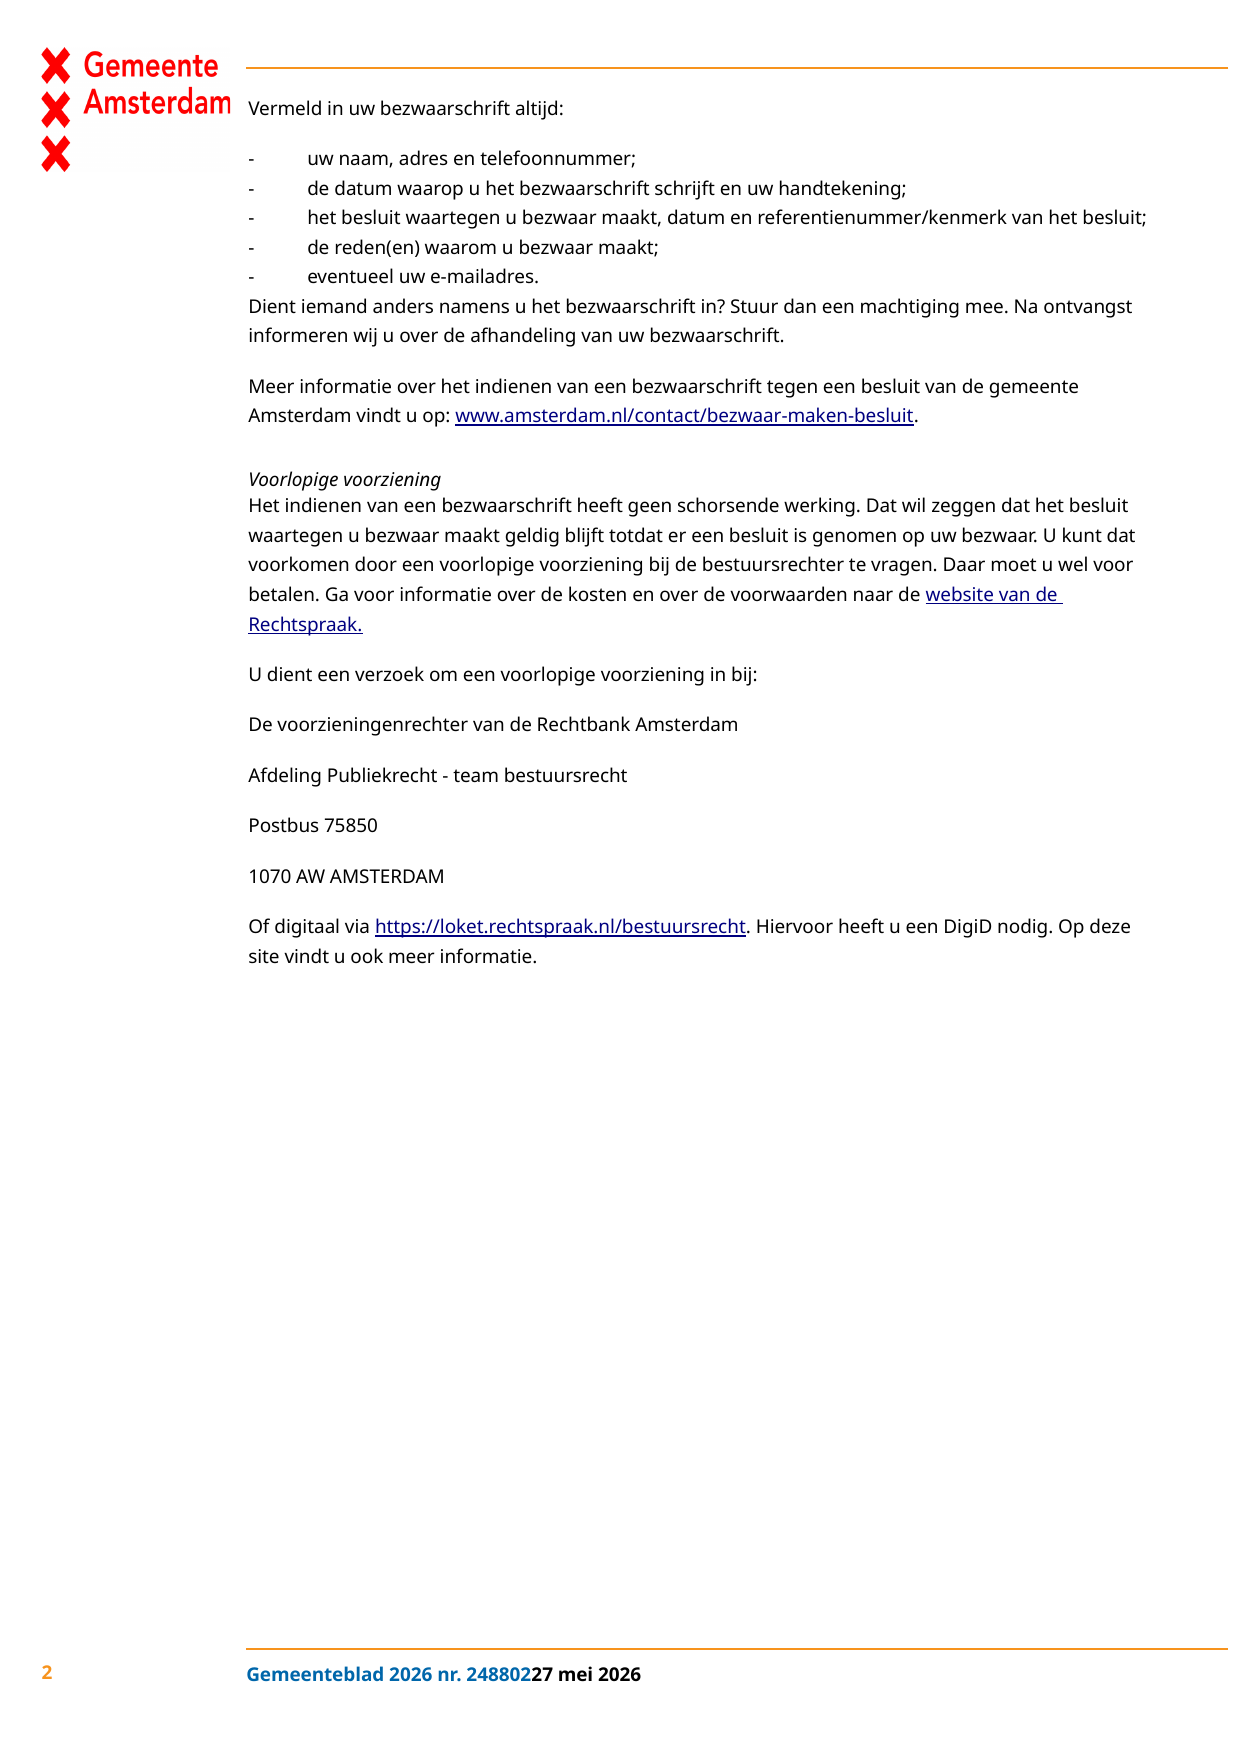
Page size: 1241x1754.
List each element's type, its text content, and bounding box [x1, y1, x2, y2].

list uw naam, adres en telefoonnummer; [248, 145, 1152, 171]
text Postbus 75850 [248, 812, 1152, 838]
text Afdeling Publiekrecht - team bestuursrecht [248, 762, 1152, 788]
text Vermeld in uw bezwaarschrift altijd: [248, 95, 1152, 121]
text De voorzieningenrechter van de Rechtbank Amsterdam [248, 712, 1152, 737]
text U dient een verzoek om een voorlopige voorziening in bij: [248, 661, 1152, 687]
picture [41, 47, 231, 172]
list eventueel uw e-mailadres. [248, 263, 1152, 289]
list de datum waarop u het bezwaarschrift schrijft en uw handtekening; [248, 175, 1152, 201]
text 1070 AW AMSTERDAM [248, 863, 1152, 888]
text Meer informatie over het indienen van een bezwaarschrift tegen een besluit van de gemeente Amsterdam vindt u op: www.amsterdam.nl/contact/bezwaar-maken-besluit. [248, 373, 1152, 428]
list het besluit waartegen u bezwaar maakt, datum en referentienummer/kenmerk van het besluit; [248, 204, 1152, 230]
text Of digitaal via https://loket.rechtspraak.nl/bestuursrecht. Hiervoor heeft u een DigiD nodig. Op deze site vindt u ook meer informatie. [248, 913, 1152, 968]
text Dient iemand anders namens u het bezwaarschrift in? Stuur dan een machtiging mee. Na ontvangst informeren wij u over de afhandeling van uw bezwaarschrift. [248, 293, 1152, 348]
text Het indienen van een bezwaarschrift heeft geen schorsende werking. Dat wil zeggen dat het besluit waartegen u bezwaar maakt geldig blijft totdat er een besluit is genomen op uw bezwaar. U kunt dat voorkomen door een voorlopige voorziening bij de bestuursrechter te vragen. Daar moet u wel voor betalen. Ga voor informatie over de kosten en over de voorwaarden naar de website van de Rechtspraak. [248, 492, 1152, 636]
text Voorlopige voorziening [248, 467, 1152, 492]
list de reden(en) waarom u bezwaar maakt; [248, 234, 1152, 260]
